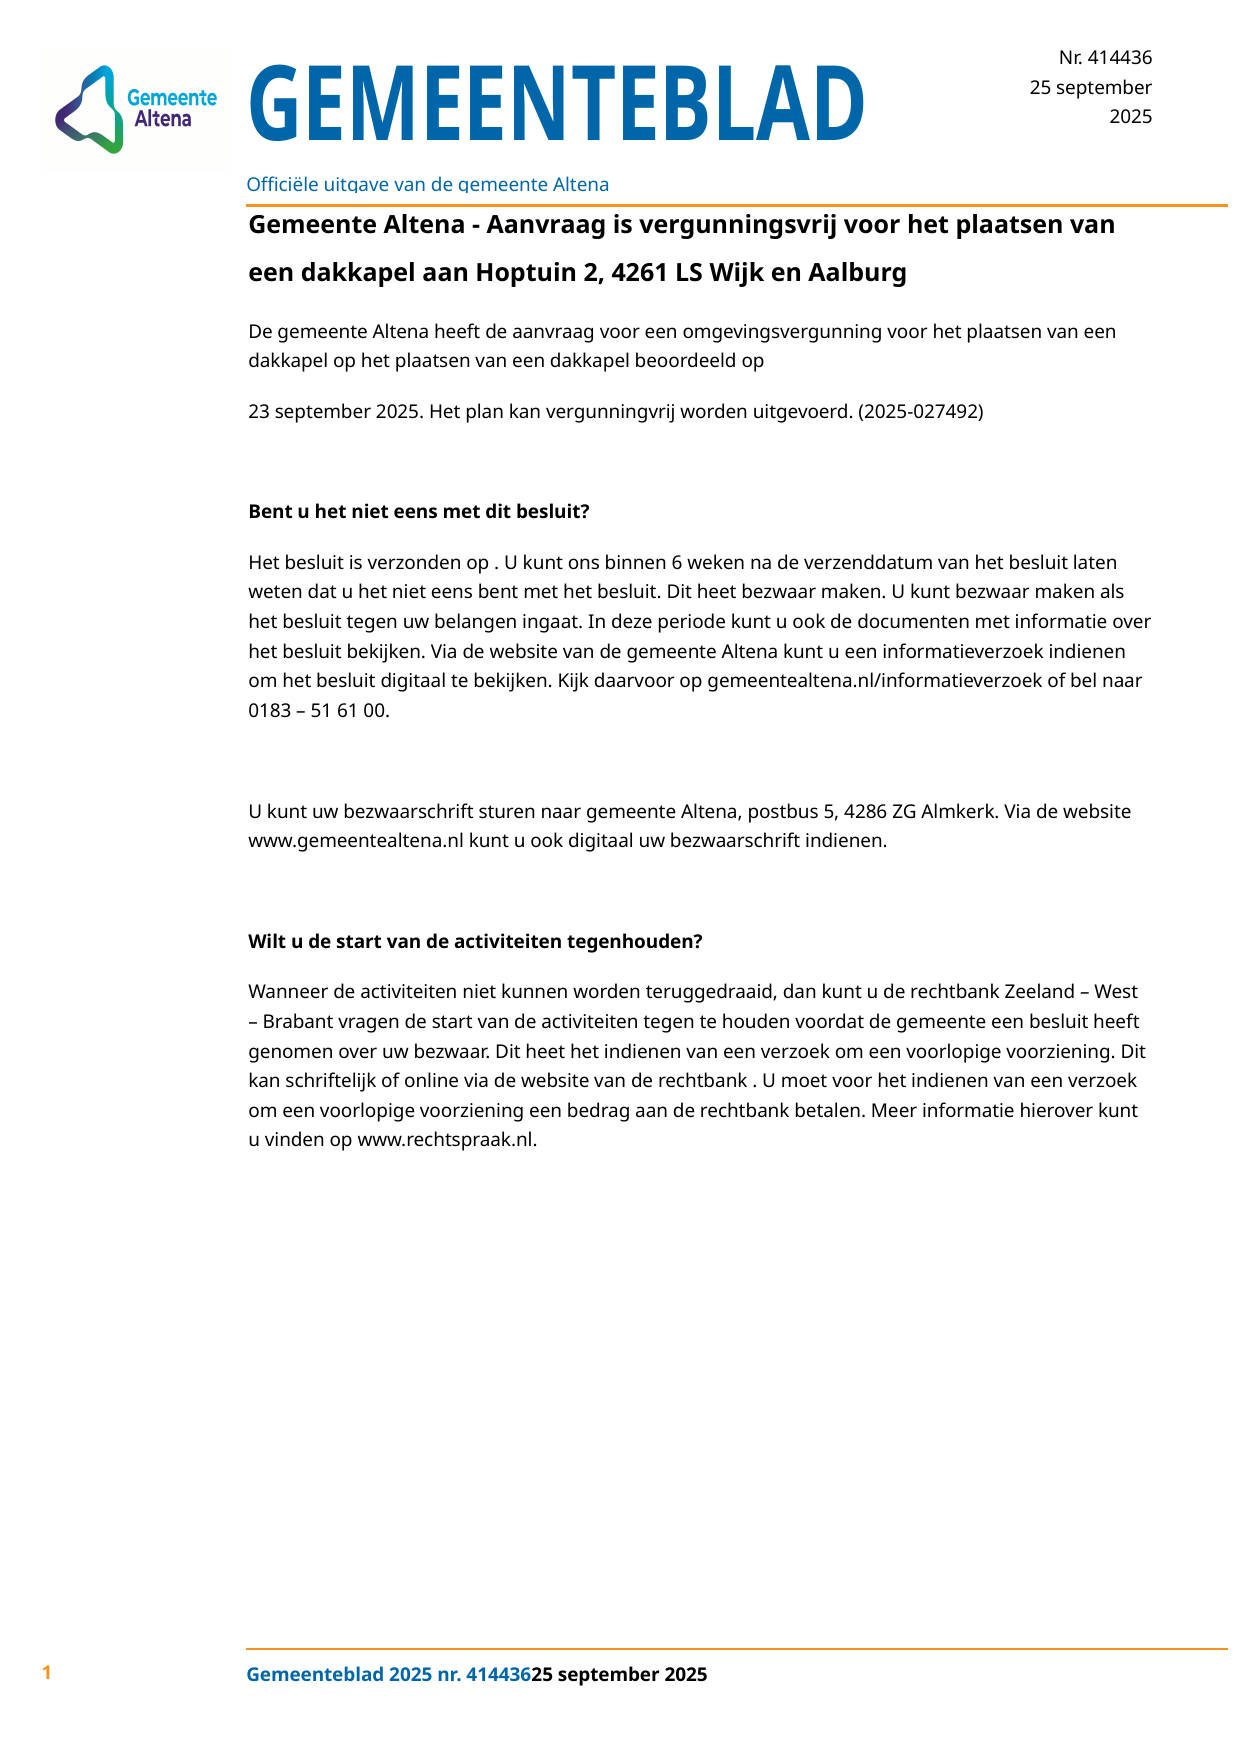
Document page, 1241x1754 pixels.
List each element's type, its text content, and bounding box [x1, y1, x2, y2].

text De gemeente Altena heeft de aanvraag voor een omgevingsvergunning voor het plaatsen van een dakkapel op het plaatsen van een dakkapel beoordeeld op [248, 318, 1152, 373]
text U kunt uw bezwaarschrift sturen naar gemeente Altena, postbus 5, 4286 ZG Almkerk. Via de website www.gemeentealtena.nl kunt u ook digitaal uw bezwaarschrift indienen. [248, 798, 1152, 853]
text Het besluit is verzonden op . U kunt ons binnen 6 weken na de verzenddatum van het besluit laten weten dat u het niet eens bent met het besluit. Dit heet bezwaar maken. U kunt bezwaar maken als het besluit tegen uw belangen ingaat. In deze periode kunt u ook de documenten met informatie over het besluit bekijken. Via de website van de gemeente Altena kunt u een informatieverzoek indienen om het besluit digitaal te bekijken. Kijk daarvoor op gemeentealtena.nl/informatieverzoek of bel naar 0183 – 51 61 00. [248, 549, 1152, 723]
text Bent u het niet eens met dit besluit? [248, 499, 1152, 524]
text Gemeente Altena - Aanvraag is vergunningsvrij voor het plaatsen van een dakkapel aan Hoptuin 2, 4261 LS Wijk en Aalburg [248, 207, 1152, 288]
text Wanneer de activiteiten niet kunnen worden teruggedraaid, dan kunt u de rechtbank Zeeland – West – Brabant vragen de start van de activiteiten tegen te houden voordat de gemeente een besluit heeft genomen over uw bezwaar. Dit heet het indienen van een verzoek om een voorlopige voorziening. Dit kan schriftelijk of online via de website van de rechtbank . U moet voor het indienen van een verzoek om een voorlopige voorziening een bedrag aan de rechtbank betalen. Meer informatie hierover kunt u vinden op www.rechtspraak.nl. [248, 979, 1152, 1152]
text 23 september 2025. Het plan kan vergunningvrij worden uitgevoerd. (2025-027492) [248, 398, 1152, 424]
text Wilt u de start van de activiteiten tegenhouden? [248, 928, 1152, 954]
picture [41, 47, 231, 172]
